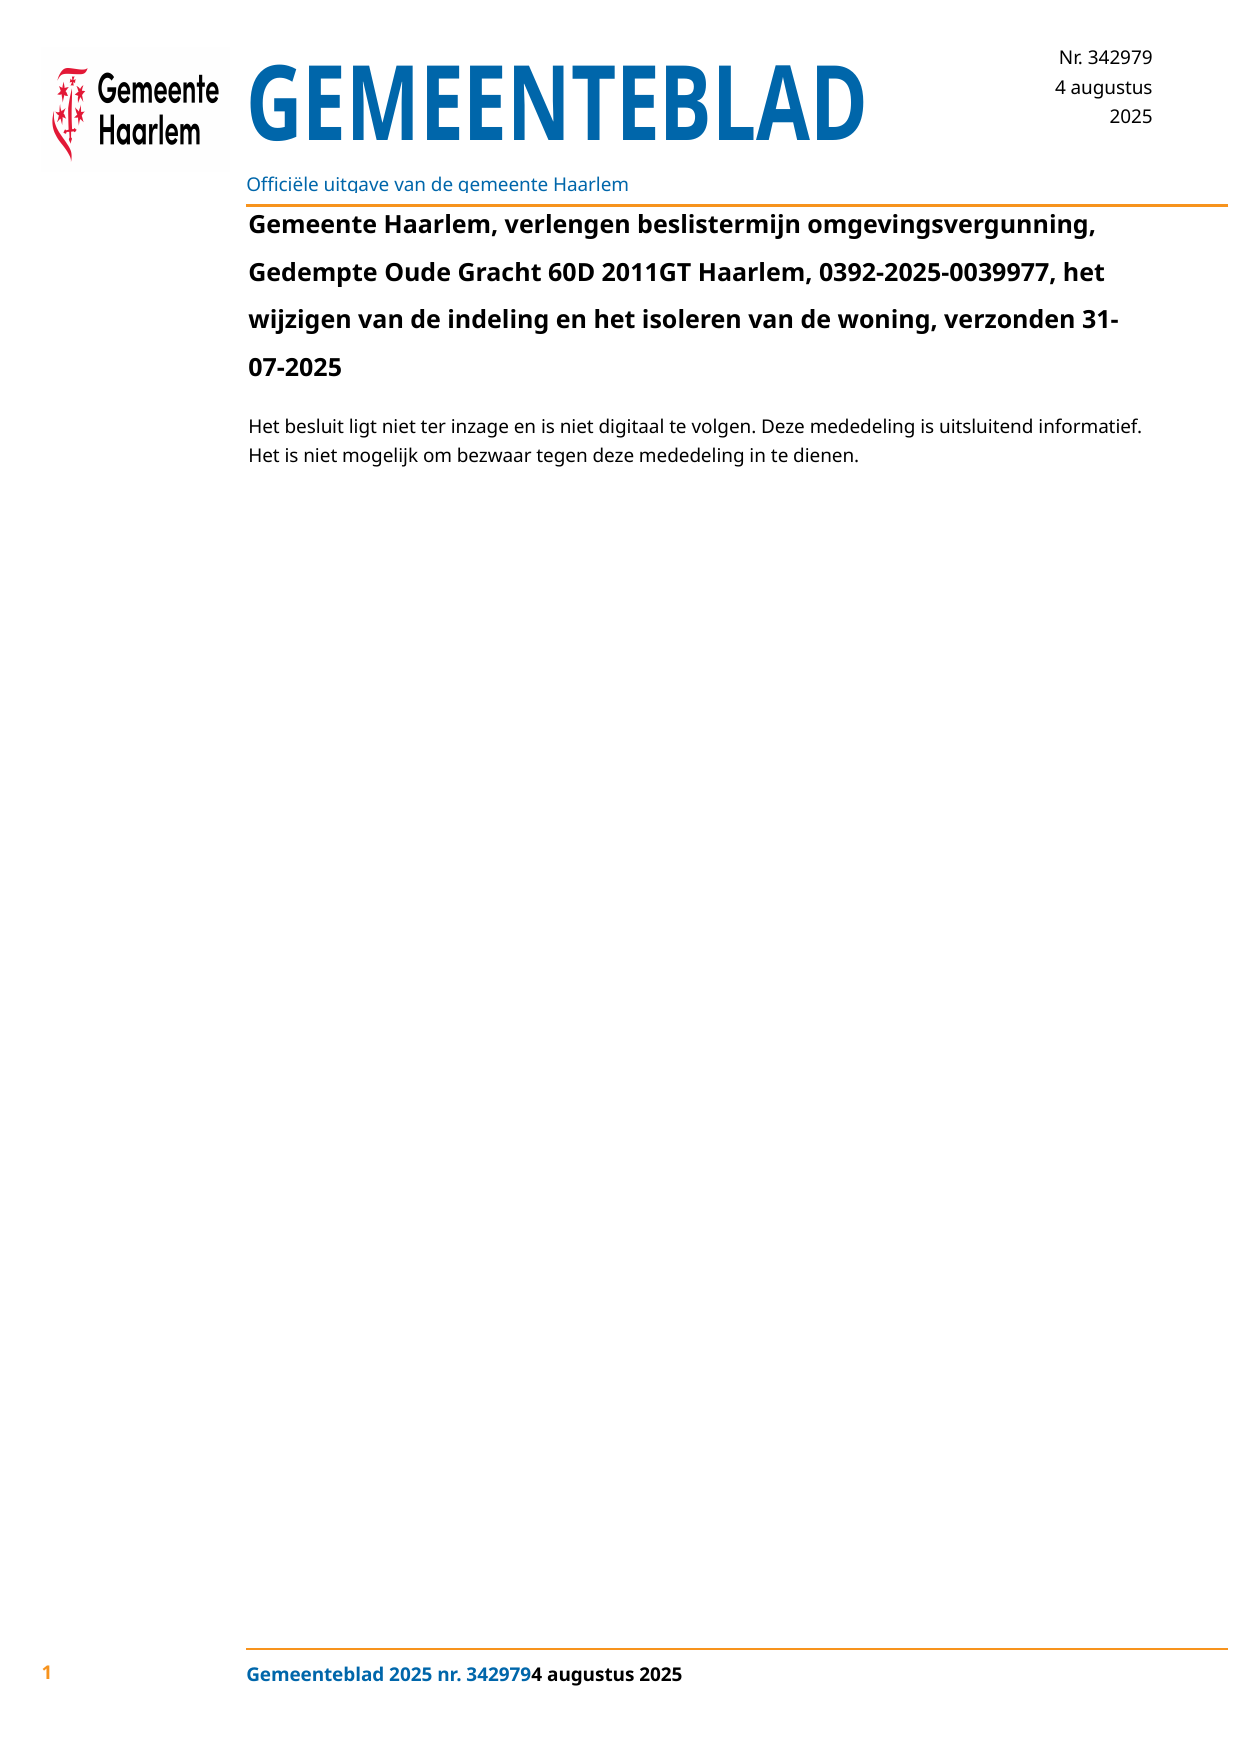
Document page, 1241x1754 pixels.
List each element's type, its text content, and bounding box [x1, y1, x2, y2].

text Het besluit ligt niet ter inzage en is niet digitaal te volgen. Deze mededeling is uitsluitend informatief. Het is niet mogelijk om bezwaar tegen deze mededeling in te dienen. [248, 413, 1152, 468]
text Gemeente Haarlem, verlengen beslistermijn omgevingsvergunning, Gedempte Oude Gracht 60D 2011GT Haarlem, 0392-2025-0039977, het wijzigen van de indeling en het isoleren van de woning, verzonden 31-07-2025 [248, 207, 1152, 384]
picture [41, 47, 231, 172]
